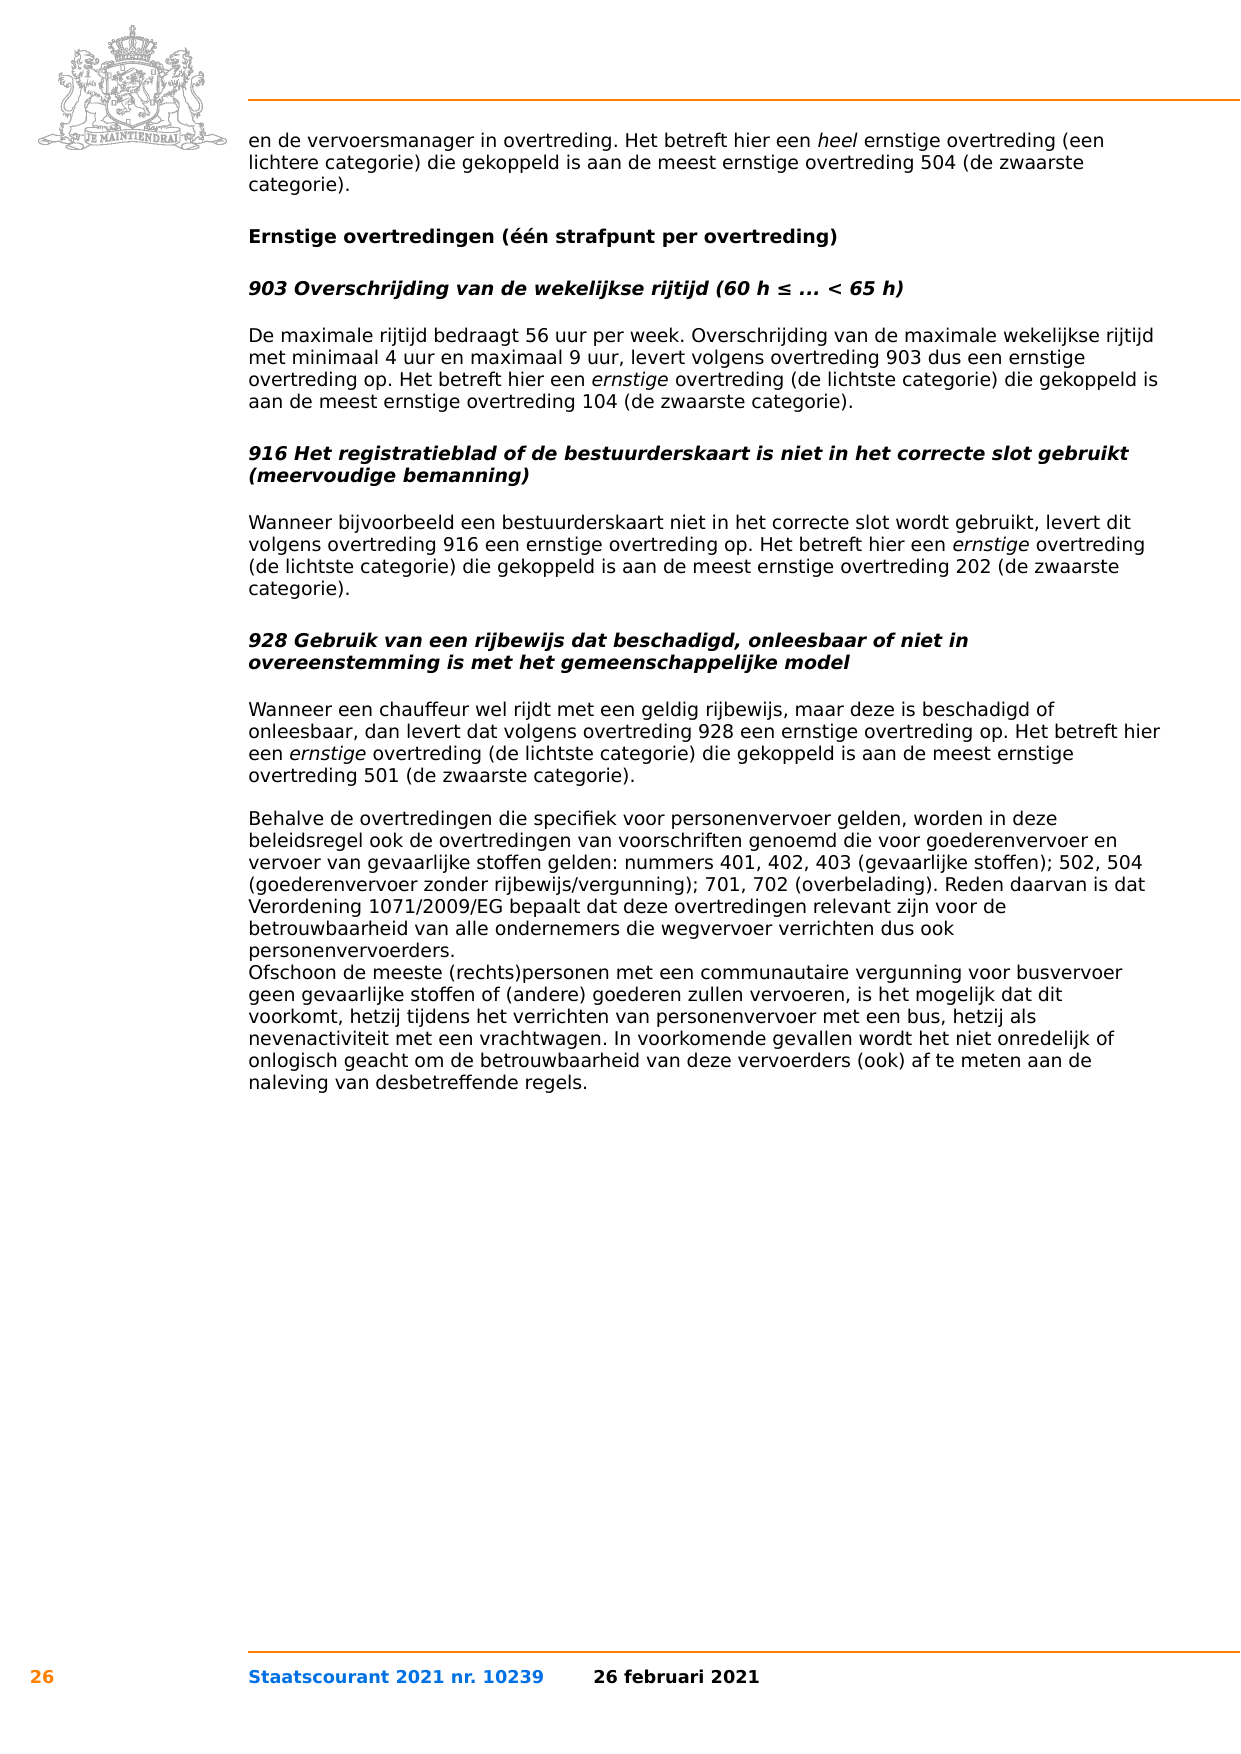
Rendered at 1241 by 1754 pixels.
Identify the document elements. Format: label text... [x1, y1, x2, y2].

subtitle 916 Het registratieblad of de bestuurderskaart is niet in het correcte slot gebruikt (meervoudige bemanning) [248, 443, 1163, 487]
text en de vervoersmanager in overtreding. Het betreft hier een heel ernstige overtreding (een lichtere categorie) die gekoppeld is aan de meest ernstige overtreding 504 (de zwaarste categorie). [248, 130, 1163, 196]
text De maximale rijtijd bedraagt 56 uur per week. Overschrijding van de maximale wekelijkse rijtijd met minimaal 4 uur en maximaal 9 uur, levert volgens overtreding 903 dus een ernstige overtreding op. Het betreft hier een ernstige overtreding (de lichtste categorie) die gekoppeld is aan de meest ernstige overtreding 104 (de zwaarste categorie). [248, 325, 1163, 413]
text Wanneer bijvoorbeeld een bestuurderskaart niet in het correcte slot wordt gebruikt, levert dit volgens overtreding 916 een ernstige overtreding op. Het betreft hier een ernstige overtreding (de lichtste categorie) die gekoppeld is aan de meest ernstige overtreding 202 (de zwaarste categorie). [248, 512, 1163, 599]
subtitle 928 Gebruik van een rijbewijs dat beschadigd, onleesbaar of niet in overeenstemming is met het gemeenschappelijke model [248, 629, 1163, 673]
picture [38, 25, 227, 150]
subtitle Ernstige overtredingen (één strafpunt per overtreding) [248, 226, 1163, 248]
text Behalve de overtredingen die specifiek voor personenvervoer gelden, worden in deze beleidsregel ook de overtredingen van voorschriften genoemd die voor goederenvervoer en vervoer van gevaarlijke stoffen gelden: nummers 401, 402, 403 (gevaarlijke stoffen); 502, 504 (goederenvervoer zonder rijbewijs/vergunning); 701, 702 (overbelading). Reden daarvan is dat Verordening 1071/2009/EG bepaalt dat deze overtredingen relevant zijn voor de betrouwbaarheid van alle ondernemers die wegvervoer verrichten dus ook personenvervoerders. [248, 808, 1163, 962]
text Wanneer een chauffeur wel rijdt met een geldig rijbewijs, maar deze is beschadigd of onleesbaar, dan levert dat volgens overtreding 928 een ernstige overtreding op. Het betreft hier een ernstige overtreding (de lichtste categorie) die gekoppeld is aan de meest ernstige overtreding 501 (de zwaarste categorie). [248, 698, 1163, 786]
subtitle 903 Overschrijding van de wekelijkse rijtijd (60 h ≤ ... < 65 h) [248, 278, 1163, 300]
text Ofschoon de meeste (rechts)personen met een communautaire vergunning voor busvervoer geen gevaarlijke stoffen of (andere) goederen zullen vervoeren, is het mogelijk dat dit voorkomt, hetzij tijdens het verrichten van personenvervoer met een bus, hetzij als nevenactiviteit met een vrachtwagen. In voorkomende gevallen wordt het niet onredelijk of onlogisch geacht om de betrouwbaarheid van deze vervoerders (ook) af te meten aan de naleving van desbetreffende regels. [248, 962, 1163, 1094]
